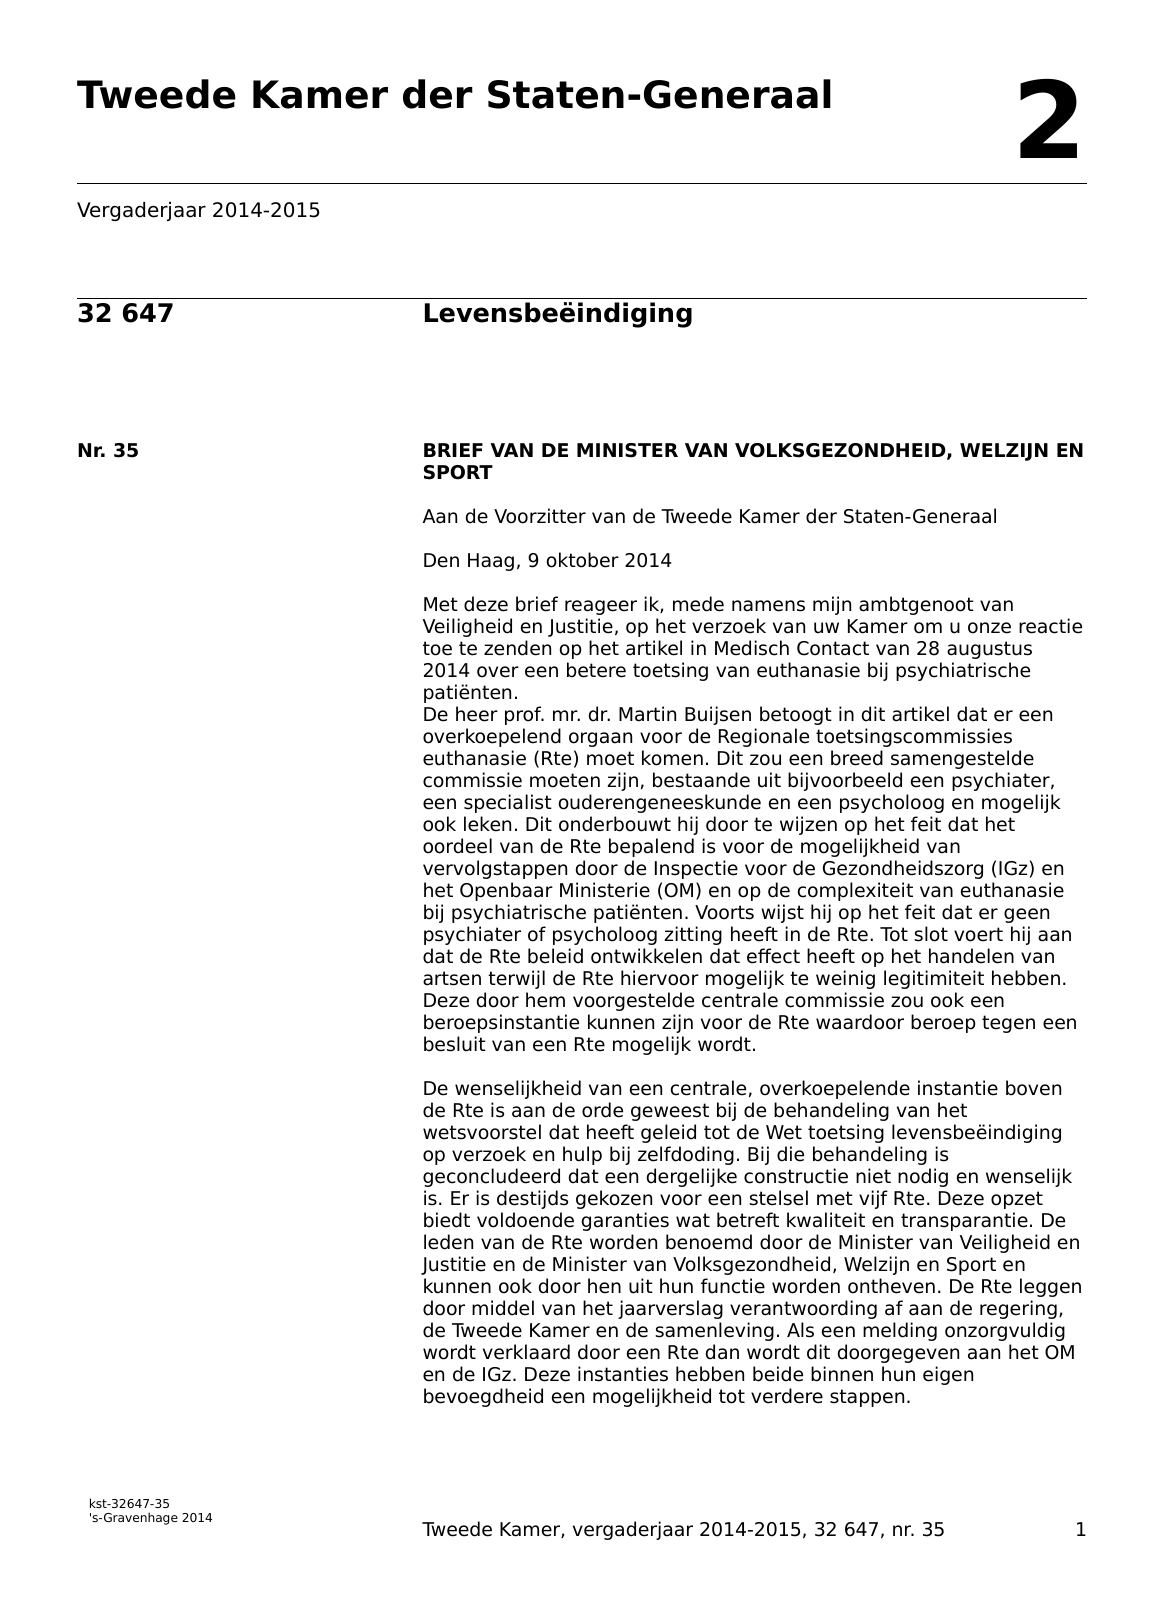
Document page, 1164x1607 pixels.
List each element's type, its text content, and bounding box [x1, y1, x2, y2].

text kst-32647-35 [88, 1497, 323, 1511]
table_header 2 [886, 59, 1087, 183]
table_header Tweede Kamer der Staten-Generaal [77, 59, 886, 183]
subtitle 32 647 Levensbeëindiging [77, 299, 1087, 329]
subtitle Nr. 35 BRIEF VAN DE MINISTER VAN VOLKSGEZONDHEID, WELZIJN EN SPORT [77, 440, 1087, 484]
table_cell Vergaderjaar 2014-2015 [77, 184, 1087, 298]
text De wenselijkheid van een centrale, overkoepelende instantie boven de Rte is aan de orde geweest bij de behandeling van het wetsvoorstel dat heeft geleid tot de Wet toetsing levensbeëindiging op verzoek en hulp bij zelfdoding. Bij die behandeling is geconcludeerd dat een dergelijke constructie niet nodig en wenselijk is. Er is destijds gekozen voor een stelsel met vijf Rte. Deze opzet biedt voldoende garanties wat betreft kwaliteit en transparantie. De leden van de Rte worden benoemd door de Minister van Veiligheid en Justitie en de Minister van Volksgezondheid, Welzijn en Sport en kunnen ook door hen uit hun functie worden ontheven. De Rte leggen door middel van het jaarverslag verantwoording af aan de regering, de Tweede Kamer en de samenleving. Als een melding onzorgvuldig wordt verklaard door een Rte dan wordt dit doorgegeven aan het OM en de IGz. Deze instanties hebben beide binnen hun eigen bevoegdheid een mogelijkheid tot verdere stappen. [422, 1078, 1087, 1408]
text De heer prof. mr. dr. Martin Buijsen betoogt in dit artikel dat er een overkoepelend orgaan voor de Regionale toetsingscommissies euthanasie (Rte) moet komen. Dit zou een breed samengestelde commissie moeten zijn, bestaande uit bijvoorbeeld een psychiater, een specialist ouderengeneeskunde en een psycholoog en mogelijk ook leken. Dit onderbouwt hij door te wijzen op het feit dat het oordeel van de Rte bepalend is voor de mogelijkheid van vervolgstappen door de Inspectie voor de Gezondheidszorg (IGz) en het Openbaar Ministerie (OM) en op de complexiteit van euthanasie bij psychiatrische patiënten. Voorts wijst hij op het feit dat er geen psychiater of psycholoog zitting heeft in de Rte. Tot slot voert hij aan dat de Rte beleid ontwikkelen dat effect heeft op het handelen van artsen terwijl de Rte hiervoor mogelijk te weinig legitimiteit hebben. Deze door hem voorgestelde centrale commissie zou ook een beroepsinstantie kunnen zijn voor de Rte waardoor beroep tegen een besluit van een Rte mogelijk wordt. [422, 704, 1087, 1056]
text Aan de Voorzitter van de Tweede Kamer der Staten-Generaal [422, 506, 1087, 528]
text Den Haag, 9 oktober 2014 [422, 550, 1087, 572]
text 's-Gravenhage 2014 [88, 1511, 323, 1525]
text Met deze brief reageer ik, mede namens mijn ambtgenoot van Veiligheid en Justitie, op het verzoek van uw Kamer om u onze reactie toe te zenden op het artikel in Medisch Contact van 28 augustus 2014 over een betere toetsing van euthanasie bij psychiatrische patiënten. [422, 594, 1087, 704]
